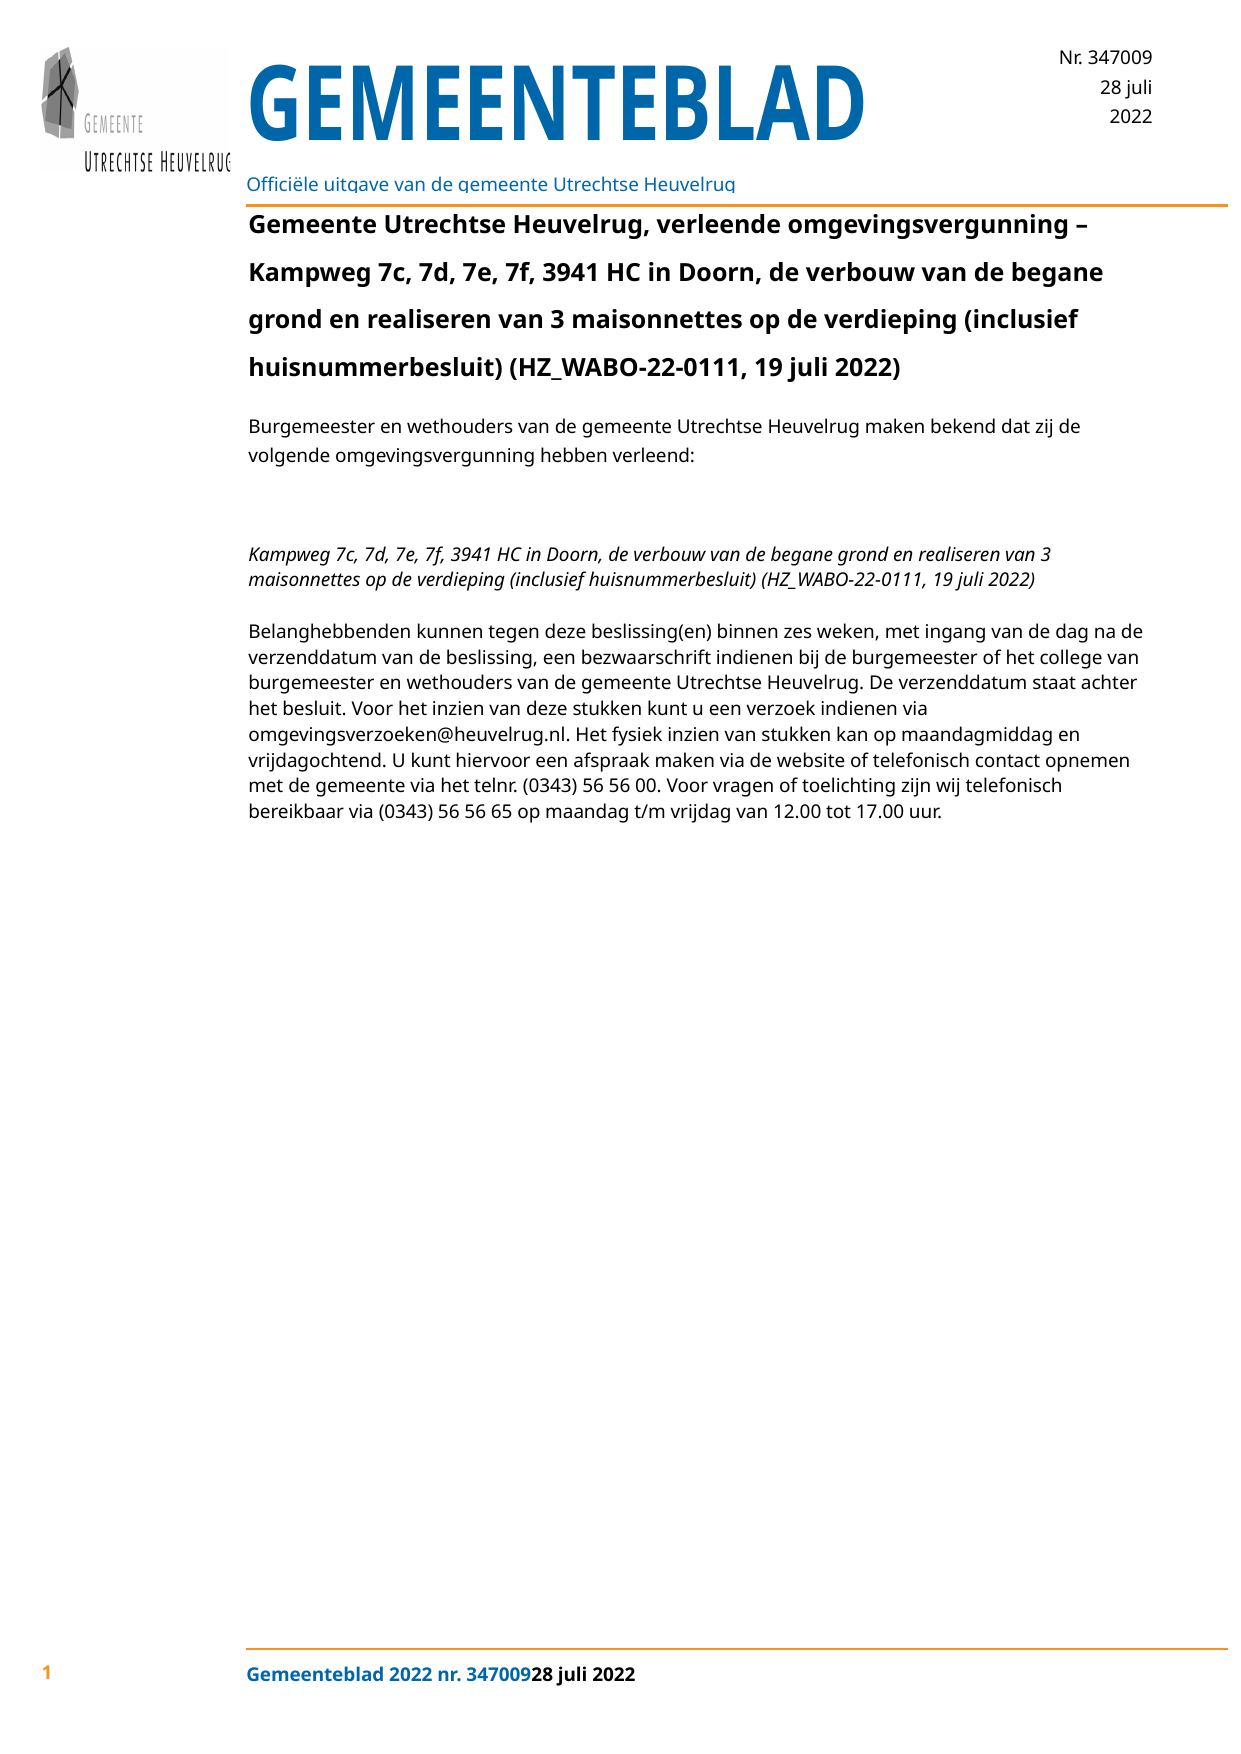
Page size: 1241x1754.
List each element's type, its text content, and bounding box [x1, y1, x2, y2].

text Belanghebbenden kunnen tegen deze beslissing(en) binnen zes weken, met ingang van de dag na de verzenddatum van de beslissing, een bezwaarschrift indienen bij de burgemeester of het college van burgemeester en wethouders van de gemeente Utrechtse Heuvelrug. De verzenddatum staat achter het besluit. Voor het inzien van deze stukken kunt u een verzoek indienen via omgevingsverzoeken@heuvelrug.nl. Het fysiek inzien van stukken kan op maandagmiddag en vrijdagochtend. U kunt hiervoor een afspraak maken via de website of telefonisch contact opnemen met de gemeente via het telnr. (0343) 56 56 00. Voor vragen of toelichting zijn wij telefonisch bereikbaar via (0343) 56 56 65 op maandag t/m vrijdag van 12.00 tot 17.00 uur. [248, 618, 1152, 824]
text Gemeente Utrechtse Heuvelrug, verleende omgevingsvergunning – Kampweg 7c, 7d, 7e, 7f, 3941 HC in Doorn, de verbouw van de begane grond en realiseren van 3 maisonnettes op de verdieping (inclusief huisnummerbesluit) (HZ_WABO-22-0111, 19 juli 2022) [248, 207, 1152, 384]
text Burgemeester en wethouders van de gemeente Utrechtse Heuvelrug maken bekend dat zij de volgende omgevingsvergunning hebben verleend: [248, 413, 1152, 468]
picture [41, 47, 231, 172]
text Kampweg 7c, 7d, 7e, 7f, 3941 HC in Doorn, de verbouw van de begane grond en realiseren van 3 maisonnettes op de verdieping (inclusief huisnummerbesluit) (HZ_WABO-22-0111, 19 juli 2022) [248, 541, 1152, 592]
